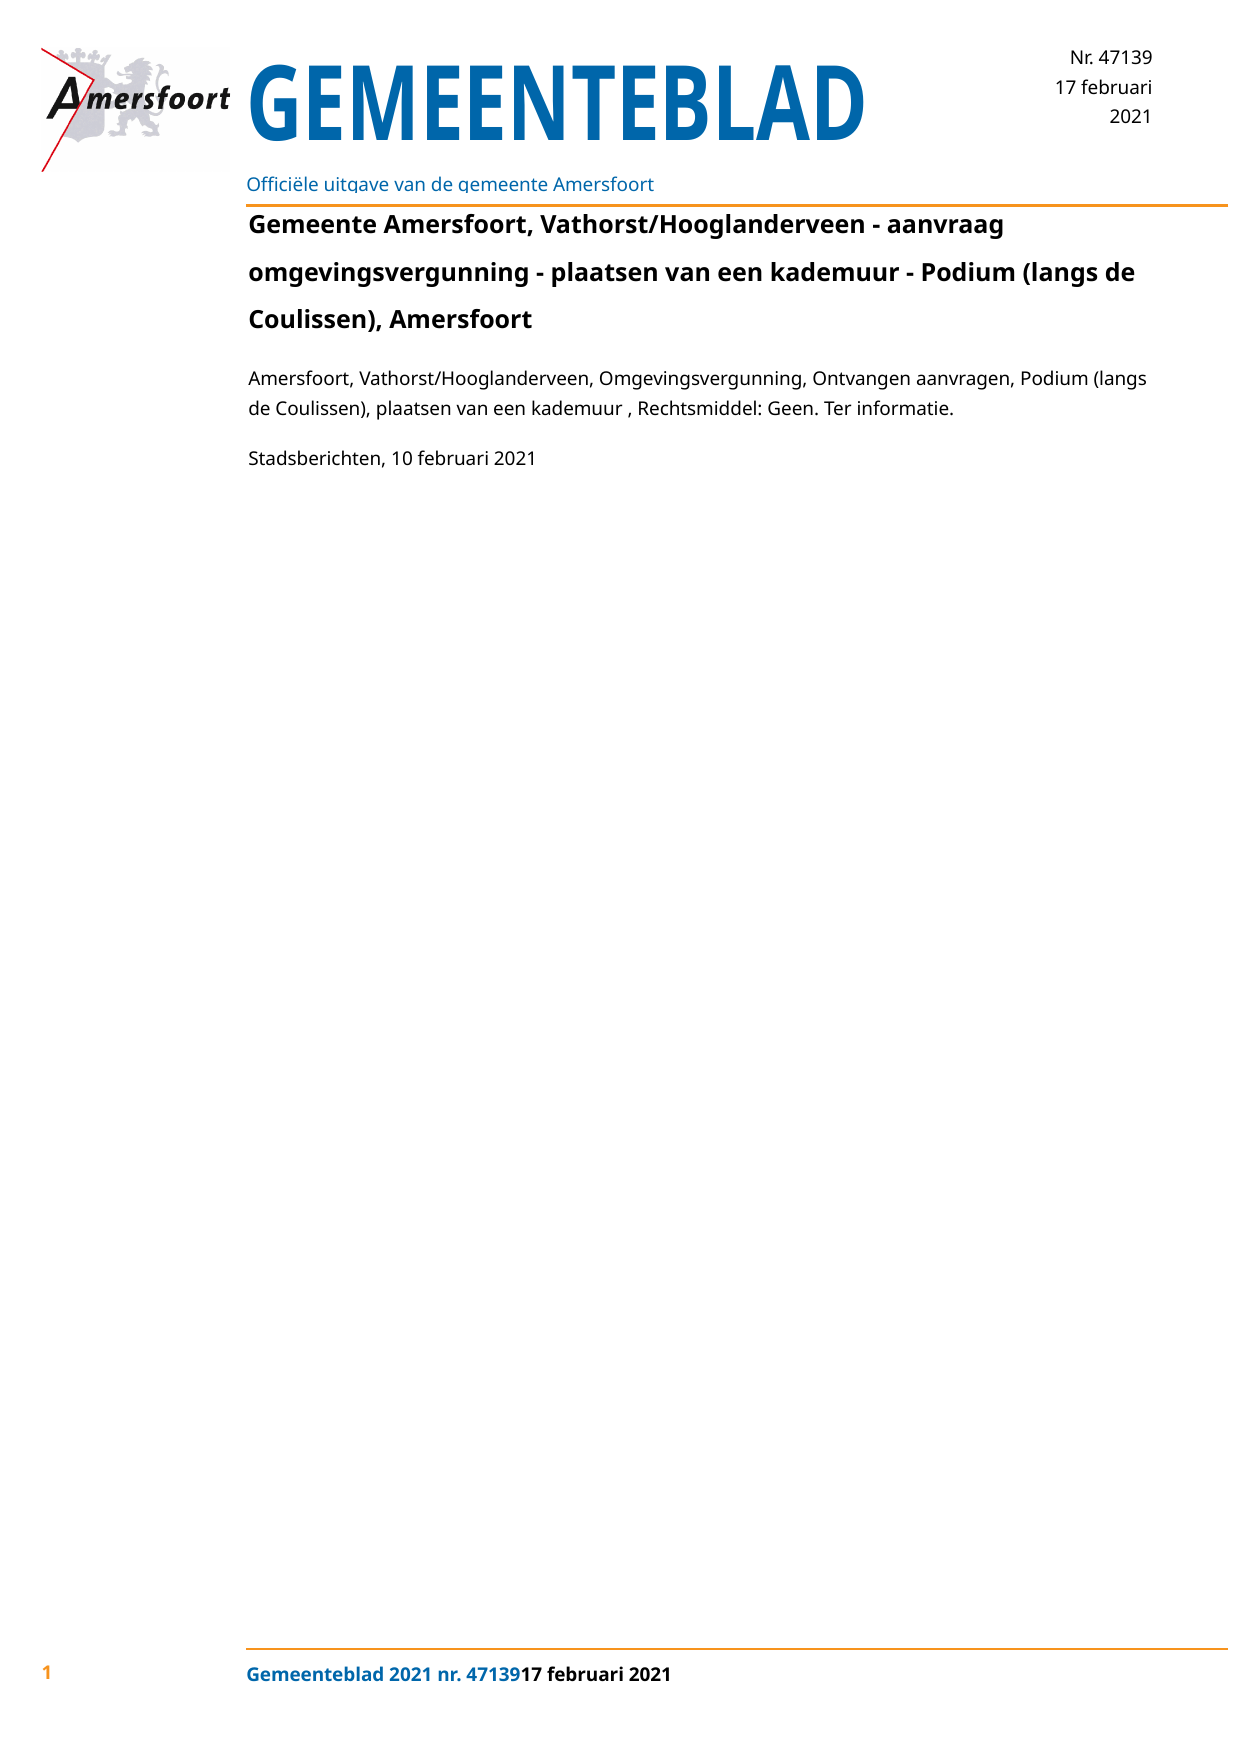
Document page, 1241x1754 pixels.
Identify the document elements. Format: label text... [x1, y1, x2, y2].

text Stadsberichten, 10 februari 2021 [248, 446, 1152, 471]
text Amersfoort, Vathorst/Hooglanderveen, Omgevingsvergunning, Ontvangen aanvragen, Podium (langs de Coulissen), plaatsen van een kademuur , Rechtsmiddel: Geen. Ter informatie. [248, 366, 1152, 421]
picture [41, 47, 231, 172]
text Gemeente Amersfoort, Vathorst/Hooglanderveen - aanvraag omgevingsvergunning - plaatsen van een kademuur - Podium (langs de Coulissen), Amersfoort [248, 207, 1152, 336]
